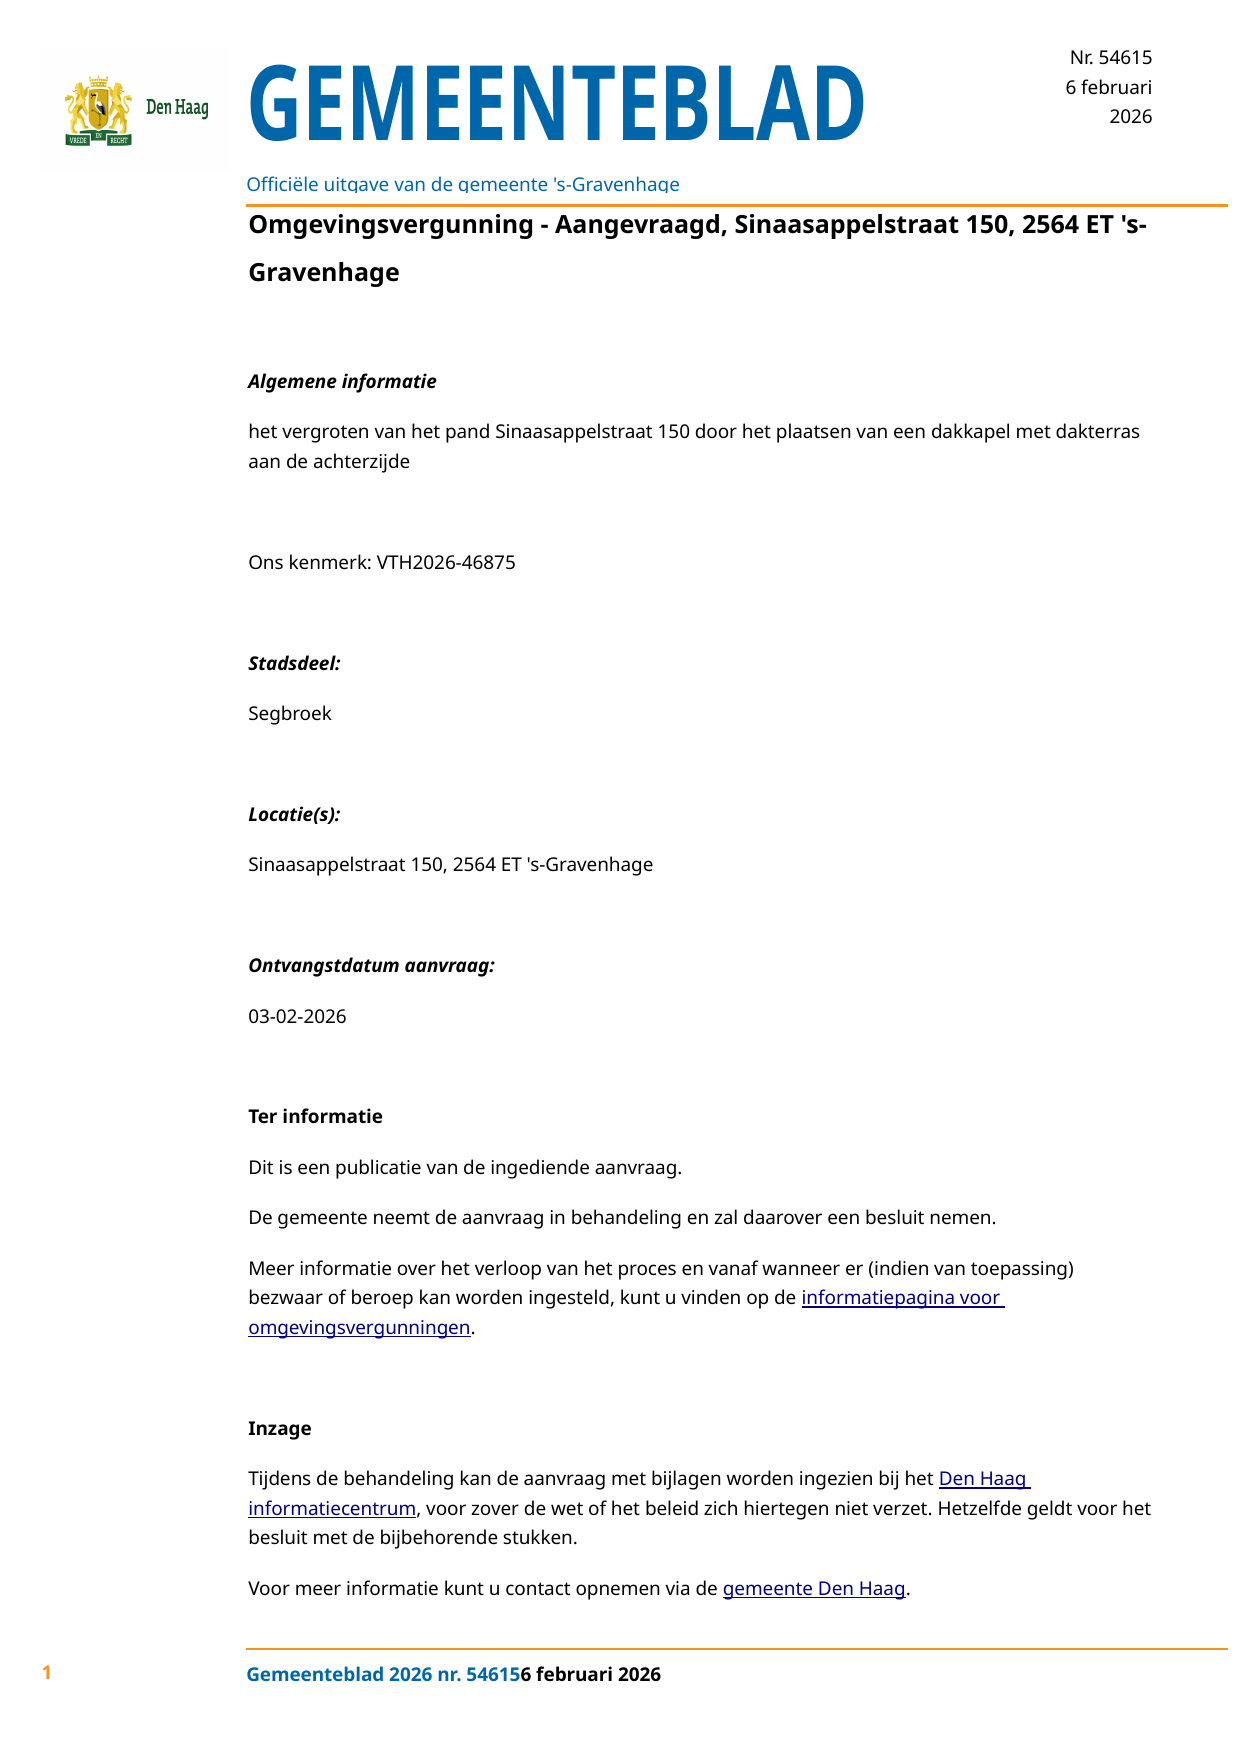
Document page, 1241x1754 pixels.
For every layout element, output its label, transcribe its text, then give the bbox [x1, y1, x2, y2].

text Sinaasappelstraat 150, 2564 ET 's-Gravenhage [248, 852, 1152, 877]
text het vergroten van het pand Sinaasappelstraat 150 door het plaatsen van een dakkapel met dakterras aan de achterzijde [248, 419, 1152, 474]
text Ons kenmerk: VTH2026-46875 [248, 549, 1152, 575]
text Meer informatie over het verloop van het proces en vanaf wanneer er (indien van toepassing) bezwaar of beroep kan worden ingesteld, kunt u vinden op de informatiepagina voor omgevingsvergunningen. [248, 1255, 1152, 1340]
text Ter informatie [248, 1104, 1152, 1129]
picture [41, 47, 231, 172]
text 03-02-2026 [248, 1003, 1152, 1029]
text Ontvangstdatum aanvraag: [248, 952, 1152, 978]
text Tijdens de behandeling kan de aanvraag met bijlagen worden ingezien bij het Den Haag informatiecentrum, voor zover de wet of het beleid zich hiertegen niet verzet. Hetzelfde geldt voor het besluit met de bijbehorende stukken. [248, 1465, 1152, 1550]
text Dit is een publicatie van de ingediende aanvraag. [248, 1154, 1152, 1180]
text Omgevingsvergunning - Aangevraagd, Sinaasappelstraat 150, 2564 ET 's-Gravenhage [248, 207, 1152, 288]
text De gemeente neemt de aanvraag in behandeling en zal daarover een besluit nemen. [248, 1204, 1152, 1230]
text Stadsdeel: [248, 650, 1152, 676]
text Algemene informatie [248, 368, 1152, 394]
text Voor meer informatie kunt u contact opnemen via de gemeente Den Haag. [248, 1575, 1152, 1601]
text Segbroek [248, 700, 1152, 726]
text Inzage [248, 1415, 1152, 1441]
text Locatie(s): [248, 801, 1152, 827]
